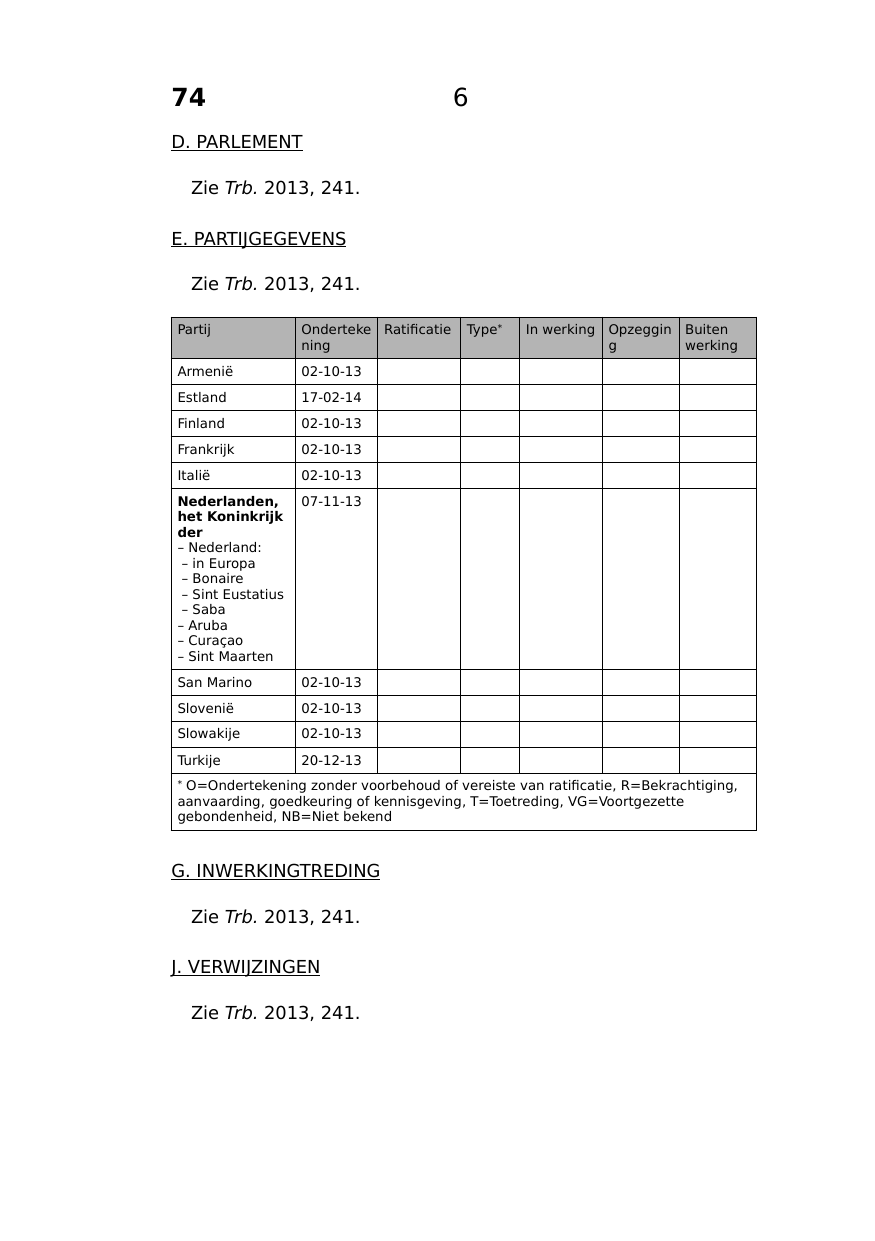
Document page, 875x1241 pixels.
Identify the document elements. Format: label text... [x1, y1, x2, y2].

table_cell [296, 556, 377, 571]
table_cell – in Europa [172, 556, 295, 571]
table_cell [680, 649, 756, 669]
table_cell Italië [172, 463, 295, 488]
table_cell [520, 437, 602, 462]
table_cell [461, 587, 519, 602]
table_cell [378, 633, 460, 649]
table_header Buiten werking [680, 318, 756, 358]
table_cell [378, 571, 460, 587]
table_cell [680, 633, 756, 649]
table_cell [603, 411, 679, 436]
table_cell [296, 540, 377, 556]
table_cell Finland [172, 411, 295, 436]
table_cell [378, 540, 460, 556]
table_cell – Sint Eustatius [172, 587, 295, 602]
table_cell [520, 670, 602, 695]
table_cell [378, 587, 460, 602]
table_cell [378, 618, 460, 633]
table_cell [520, 587, 602, 602]
subtitle D. PARLEMENT [171, 132, 756, 153]
table_cell [461, 385, 519, 410]
table_cell [680, 437, 756, 462]
table_header Type* [461, 318, 519, 358]
text Zie Trb. 2013, 241. [171, 178, 756, 198]
subtitle E. PARTIJGEGEVENS [171, 228, 756, 249]
table_cell Nederlanden, het Koninkrijk der [172, 489, 295, 540]
table_cell [680, 385, 756, 410]
table_cell [603, 359, 679, 384]
table_cell [680, 411, 756, 436]
table_cell – Bonaire [172, 571, 295, 587]
table_cell [461, 437, 519, 462]
table_cell [378, 722, 460, 747]
table_header Ondertekening [296, 318, 377, 358]
table_cell [603, 649, 679, 669]
table_cell [603, 618, 679, 633]
table_cell [378, 411, 460, 436]
table_cell [680, 722, 756, 747]
table_cell [378, 489, 460, 540]
table_cell [520, 696, 602, 721]
table_cell [461, 633, 519, 649]
table_cell [520, 385, 602, 410]
table_cell [680, 696, 756, 721]
subtitle J. VERWIJZINGEN [171, 957, 756, 978]
table_cell [461, 649, 519, 669]
table_cell [378, 385, 460, 410]
table_cell [603, 540, 679, 556]
table_header In werking [520, 318, 602, 358]
table_cell [603, 556, 679, 571]
table_cell [378, 748, 460, 773]
table_cell [461, 556, 519, 571]
table_cell [603, 602, 679, 618]
table_cell [520, 649, 602, 669]
text Zie Trb. 2013, 241. [171, 906, 756, 927]
subtitle G. INWERKINGTREDING [171, 861, 756, 881]
table_cell [296, 571, 377, 587]
table_cell [461, 670, 519, 695]
table_cell [603, 437, 679, 462]
table_cell [680, 670, 756, 695]
table_cell [461, 489, 519, 540]
table_cell 02-10-13 [296, 437, 377, 462]
table_cell 02-10-13 [296, 411, 377, 436]
table_cell [378, 437, 460, 462]
table_cell [520, 411, 602, 436]
table_cell 02-10-13 [296, 696, 377, 721]
table_cell Slowakije [172, 722, 295, 747]
table_cell [461, 602, 519, 618]
table_header Partij [172, 318, 295, 358]
table_cell [680, 556, 756, 571]
table_cell 02-10-13 [296, 359, 377, 384]
table_cell [461, 463, 519, 488]
table_cell – Curaçao [172, 633, 295, 649]
table_cell [378, 602, 460, 618]
table_cell [520, 571, 602, 587]
table_cell – Aruba [172, 618, 295, 633]
table_cell 17-02-14 [296, 385, 377, 410]
table_cell [603, 385, 679, 410]
table_cell [603, 587, 679, 602]
table_cell Estland [172, 385, 295, 410]
table_cell [520, 359, 602, 384]
table_cell [603, 722, 679, 747]
table_header Ratificatie [378, 318, 460, 358]
table_cell [378, 556, 460, 571]
table_cell [461, 696, 519, 721]
text Zie Trb. 2013, 241. [171, 274, 756, 295]
table_cell [520, 556, 602, 571]
table_cell [296, 649, 377, 669]
table_cell [296, 602, 377, 618]
table_cell Frankrijk [172, 437, 295, 462]
table_cell [461, 359, 519, 384]
table_cell [378, 359, 460, 384]
table_cell 02-10-13 [296, 670, 377, 695]
table_cell [680, 489, 756, 540]
table_cell – Sint Maarten [172, 649, 295, 669]
table_cell Turkije [172, 748, 295, 773]
table_cell [378, 670, 460, 695]
table_cell [378, 649, 460, 669]
table_cell [520, 489, 602, 540]
table_cell [461, 540, 519, 556]
table_cell [603, 571, 679, 587]
table_cell * O=Ondertekening zonder voorbehoud of vereiste van ratificatie, R=Bekrachtiging, aanvaarding, goedkeuring of kennisgeving, T=Toetreding, VG=Voortgezette gebondenheid, NB=Niet bekend [172, 774, 756, 830]
table_cell [378, 696, 460, 721]
table_cell [296, 618, 377, 633]
table_cell [461, 722, 519, 747]
table_cell [296, 633, 377, 649]
table_cell [296, 587, 377, 602]
table_cell – Nederland: [172, 540, 295, 556]
text Zie Trb. 2013, 241. [171, 1003, 756, 1024]
table_cell Slovenië [172, 696, 295, 721]
table_cell [603, 696, 679, 721]
table_cell [680, 602, 756, 618]
table_cell [603, 633, 679, 649]
table_cell 02-10-13 [296, 463, 377, 488]
table_cell San Marino [172, 670, 295, 695]
table_cell [378, 463, 460, 488]
table_cell – Saba [172, 602, 295, 618]
table_cell [680, 587, 756, 602]
table_cell [520, 540, 602, 556]
table_cell 07-11-13 [296, 489, 377, 540]
table_cell [520, 463, 602, 488]
table_cell [680, 540, 756, 556]
table_header Opzegging [603, 318, 679, 358]
table_cell [461, 411, 519, 436]
table_cell [520, 602, 602, 618]
table_cell [461, 618, 519, 633]
table_cell [520, 722, 602, 747]
table_cell [603, 670, 679, 695]
table_cell [603, 463, 679, 488]
table_cell [680, 463, 756, 488]
table_cell Armenië [172, 359, 295, 384]
table_cell 20-12-13 [296, 748, 377, 773]
table_cell [680, 571, 756, 587]
table_cell 02-10-13 [296, 722, 377, 747]
table_cell [520, 748, 602, 773]
table_cell [680, 618, 756, 633]
table_cell [520, 618, 602, 633]
table_cell [461, 748, 519, 773]
table_cell [603, 489, 679, 540]
table_cell [680, 748, 756, 773]
table_cell [603, 748, 679, 773]
table_cell [520, 633, 602, 649]
table_cell [461, 571, 519, 587]
table_cell [680, 359, 756, 384]
